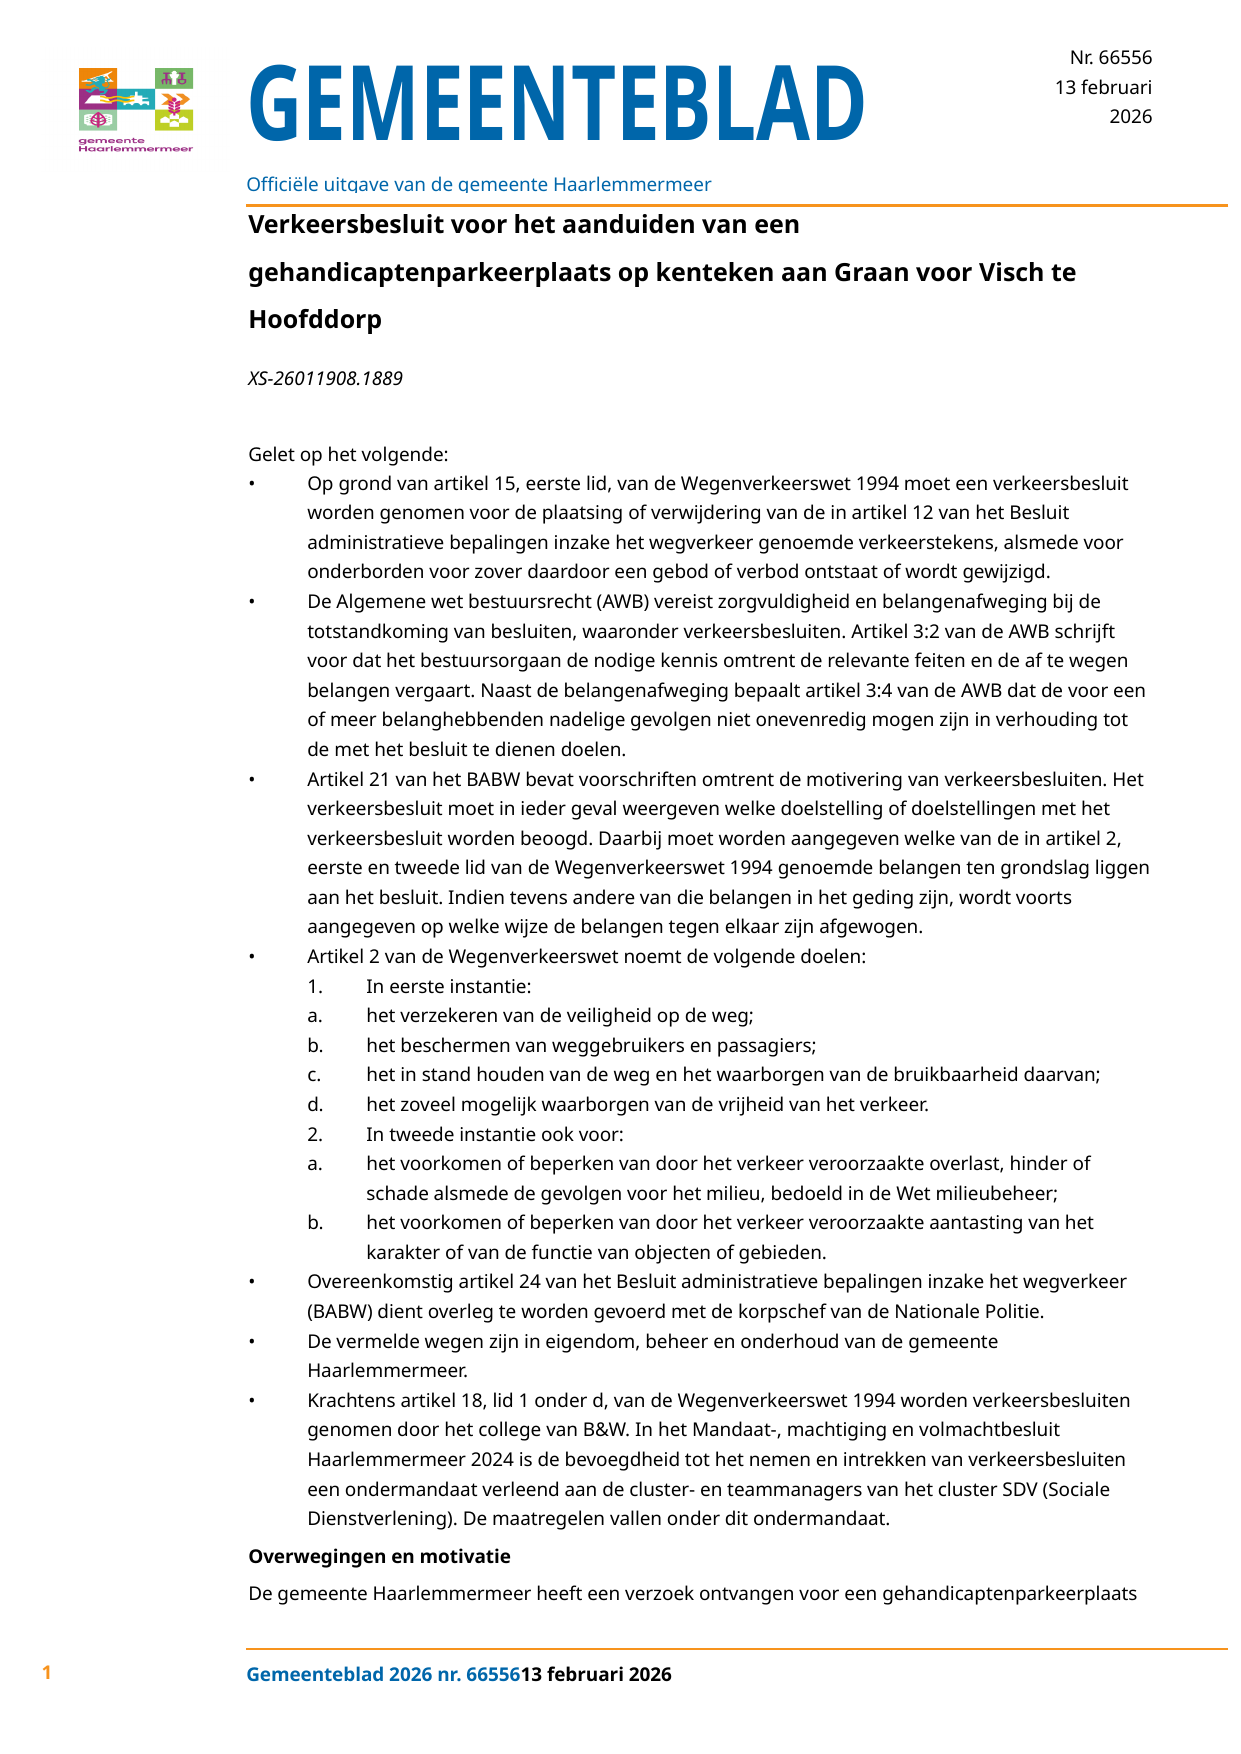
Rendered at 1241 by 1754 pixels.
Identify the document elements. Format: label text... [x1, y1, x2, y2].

list het voorkomen of beperken van door het verkeer veroorzaakte overlast, hinder of schade alsmede de gevolgen voor het milieu, bedoeld in de Wet milieubeheer; [307, 1150, 1152, 1206]
list het verzekeren van de veiligheid op de weg; [307, 1002, 1152, 1028]
list In eerste instantie: [307, 973, 1152, 998]
list Artikel 21 van het BABW bevat voorschriften omtrent de motivering van verkeersbesluiten. Het verkeersbesluit moet in ieder geval weergeven welke doelstelling of doelstellingen met het verkeersbesluit worden beoogd. Daarbij moet worden aangegeven welke van de in artikel 2, eerste en tweede lid van de Wegenverkeerswet 1994 genoemde belangen ten grondslag liggen aan het besluit. Indien tevens andere van die belangen in het geding zijn, wordt voorts aangegeven op welke wijze de belangen tegen elkaar zijn afgewogen. [248, 766, 1152, 939]
list De Algemene wet bestuursrecht (AWB) vereist zorgvuldigheid en belangenafweging bij de totstandkoming van besluiten, waaronder verkeersbesluiten. Artikel 3:2 van de AWB schrijft voor dat het bestuursorgaan de nodige kennis omtrent de relevante feiten en de af te wegen belangen vergaart. Naast de belangenafweging bepaalt artikel 3:4 van de AWB dat de voor een of meer belanghebbenden nadelige gevolgen niet onevenredig mogen zijn in verhouding tot de met het besluit te dienen doelen. [248, 588, 1152, 762]
picture [41, 47, 231, 172]
list Overeenkomstig artikel 24 van het Besluit administratieve bepalingen inzake het wegverkeer (BABW) dient overleg te worden gevoerd met de korpschef van de Nationale Politie. [248, 1269, 1152, 1324]
text Gelet op het volgende: [248, 442, 1152, 467]
list Op grond van artikel 15, eerste lid, van de Wegenverkeerswet 1994 moet een verkeersbesluit worden genomen voor de plaatsing of verwijdering van de in artikel 12 van het Besluit administratieve bepalingen inzake het wegverkeer genoemde verkeerstekens, alsmede voor onderborden voor zover daardoor een gebod of verbod ontstaat of wordt gewijzigd. [248, 470, 1152, 584]
text Overwegingen en motivatie [248, 1543, 1152, 1569]
list Artikel 2 van de Wegenverkeerswet noemt de volgende doelen: [248, 943, 1152, 969]
list In tweede instantie ook voor: [307, 1121, 1152, 1146]
list Krachtens artikel 18, lid 1 onder d, van de Wegenverkeerswet 1994 worden verkeersbesluiten genomen door het college van B&W. In het Mandaat-, machtiging en volmachtbesluit Haarlemmermeer 2024 is de bevoegdheid tot het nemen en intrekken van verkeersbesluiten een ondermandaat verleend aan de cluster- en teammanagers van het cluster SDV (Sociale Dienstverlening). De maatregelen vallen onder dit ondermandaat. [248, 1387, 1152, 1531]
list het voorkomen of beperken van door het verkeer veroorzaakte aantasting van het karakter of van de functie van objecten of gebieden. [307, 1209, 1152, 1265]
list het beschermen van weggebruikers en passagiers; [307, 1032, 1152, 1058]
text De gemeente Haarlemmermeer heeft een verzoek ontvangen voor een gehandicaptenparkeerplaats [248, 1580, 1152, 1606]
list het zoveel mogelijk waarborgen van de vrijheid van het verkeer. [307, 1091, 1152, 1117]
text Verkeersbesluit voor het aanduiden van een gehandicaptenparkeerplaats op kenteken aan Graan voor Visch te Hoofddorp [248, 207, 1152, 336]
list De vermelde wegen zijn in eigendom, beheer en onderhoud van de gemeente Haarlemmermeer. [248, 1328, 1152, 1383]
list het in stand houden van de weg en het waarborgen van de bruikbaarheid daarvan; [307, 1062, 1152, 1087]
text XS-26011908.1889 [248, 366, 1152, 391]
